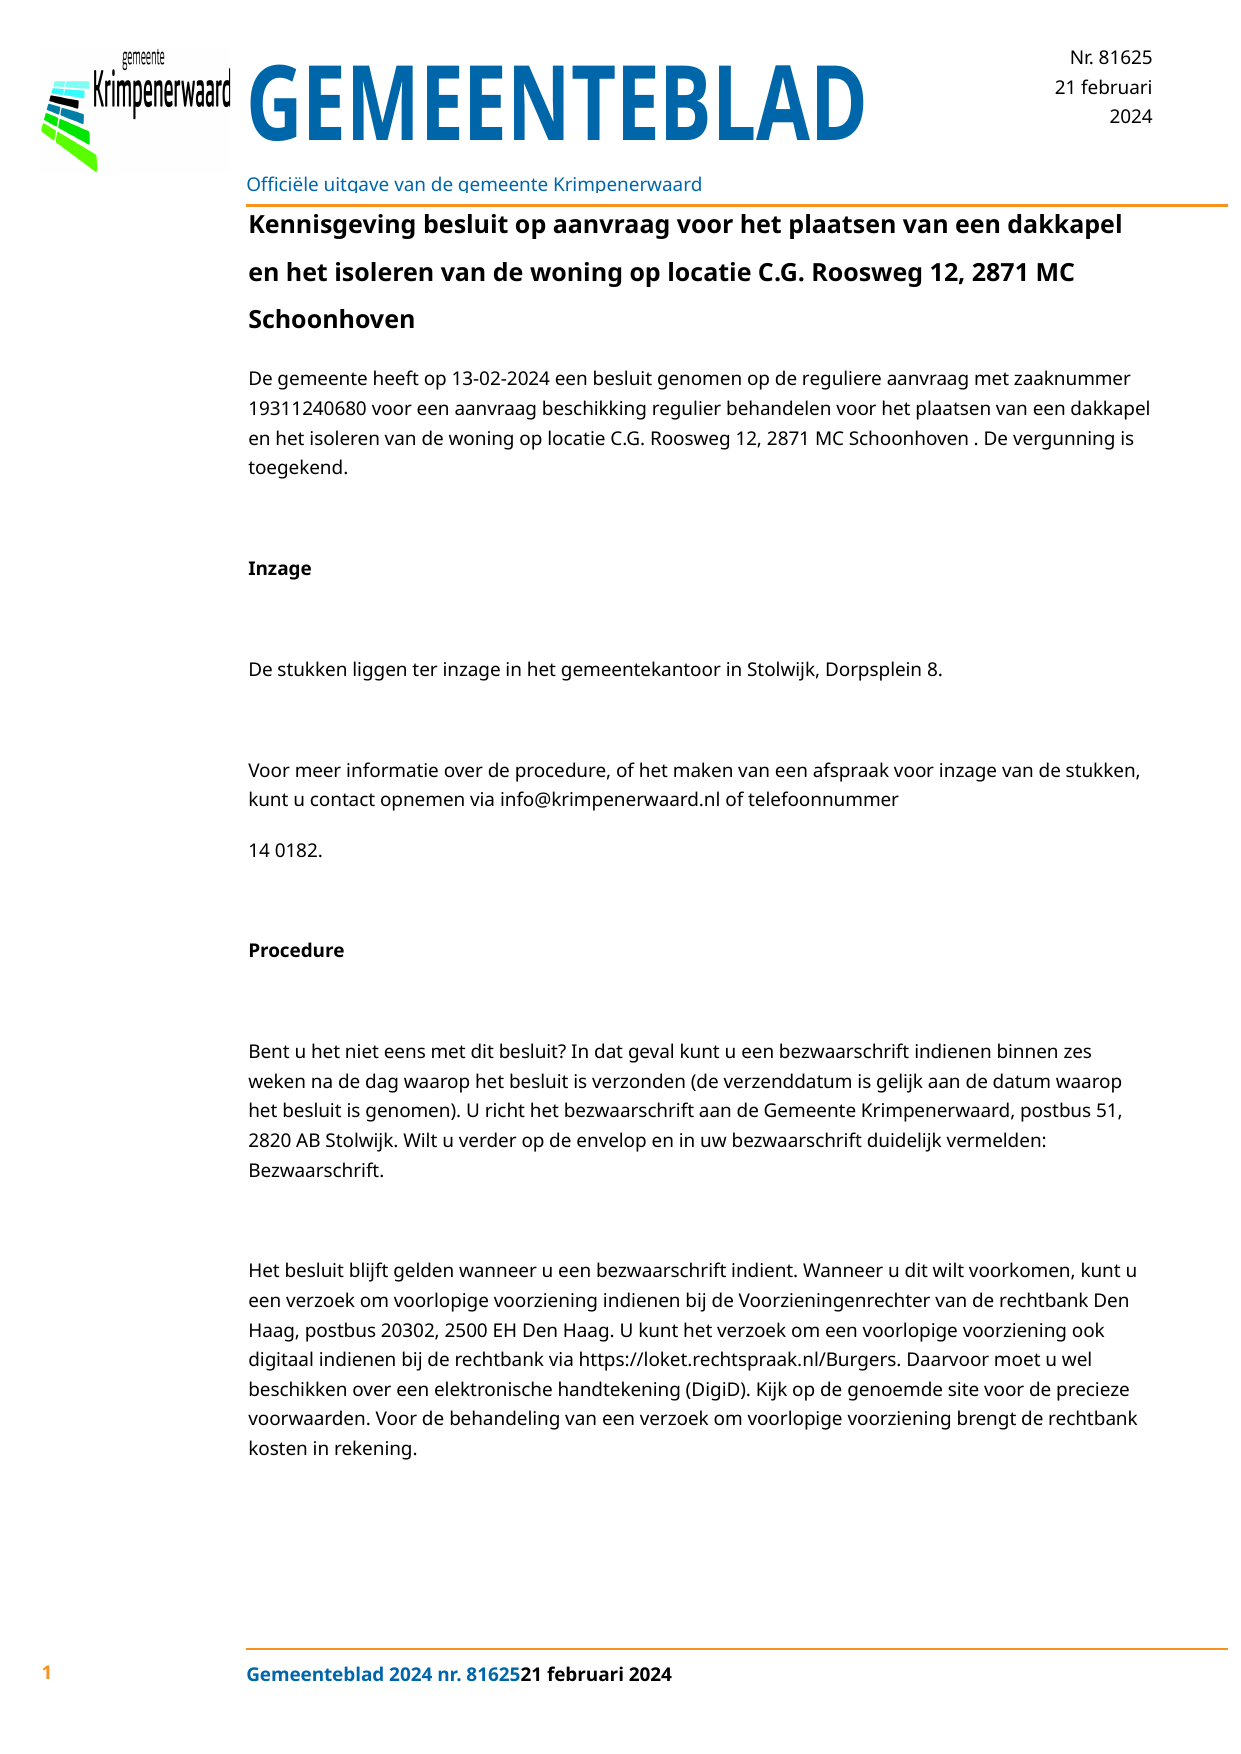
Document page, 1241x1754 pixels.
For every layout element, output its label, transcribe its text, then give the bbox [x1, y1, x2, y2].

text Procedure [248, 938, 1152, 963]
picture [41, 47, 231, 172]
text Inzage [248, 555, 1152, 581]
text Bent u het niet eens met dit besluit? In dat geval kunt u een bezwaarschrift indienen binnen zes weken na de dag waarop het besluit is verzonden (de verzenddatum is gelijk aan de datum waarop het besluit is genomen). U richt het bezwaarschrift aan de Gemeente Krimpenerwaard, postbus 51, 2820 AB Stolwijk. Wilt u verder op de envelop en in uw bezwaarschrift duidelijk vermelden: Bezwaarschrift. [248, 1038, 1152, 1182]
text Het besluit blijft gelden wanneer u een bezwaarschrift indient. Wanneer u dit wilt voorkomen, kunt u een verzoek om voorlopige voorziening indienen bij de Voorzieningenrechter van de rechtbank Den Haag, postbus 20302, 2500 EH Den Haag. U kunt het verzoek om een voorlopige voorziening ook digitaal indienen bij de rechtbank via https://loket.rechtspraak.nl/Burgers. Daarvoor moet u wel beschikken over een elektronische handtekening (DigiD). Kijk op de genoemde site voor de precieze voorwaarden. Voor de behandeling van een verzoek om voorlopige voorziening brengt de rechtbank kosten in rekening. [248, 1258, 1152, 1461]
text De gemeente heeft op 13-02-2024 een besluit genomen op de reguliere aanvraag met zaaknummer 19311240680 voor een aanvraag beschikking regulier behandelen voor het plaatsen van een dakkapel en het isoleren van de woning op locatie C.G. Roosweg 12, 2871 MC Schoonhoven . De vergunning is toegekend. [248, 366, 1152, 480]
text Voor meer informatie over de procedure, of het maken van een afspraak voor inzage van de stukken, kunt u contact opnemen via info@krimpenerwaard.nl of telefoonnummer [248, 757, 1152, 812]
text Kennisgeving besluit op aanvraag voor het plaatsen van een dakkapel en het isoleren van de woning op locatie C.G. Roosweg 12, 2871 MC Schoonhoven [248, 207, 1152, 336]
text 14 0182. [248, 837, 1152, 862]
text De stukken liggen ter inzage in het gemeentekantoor in Stolwijk, Dorpsplein 8. [248, 656, 1152, 682]
